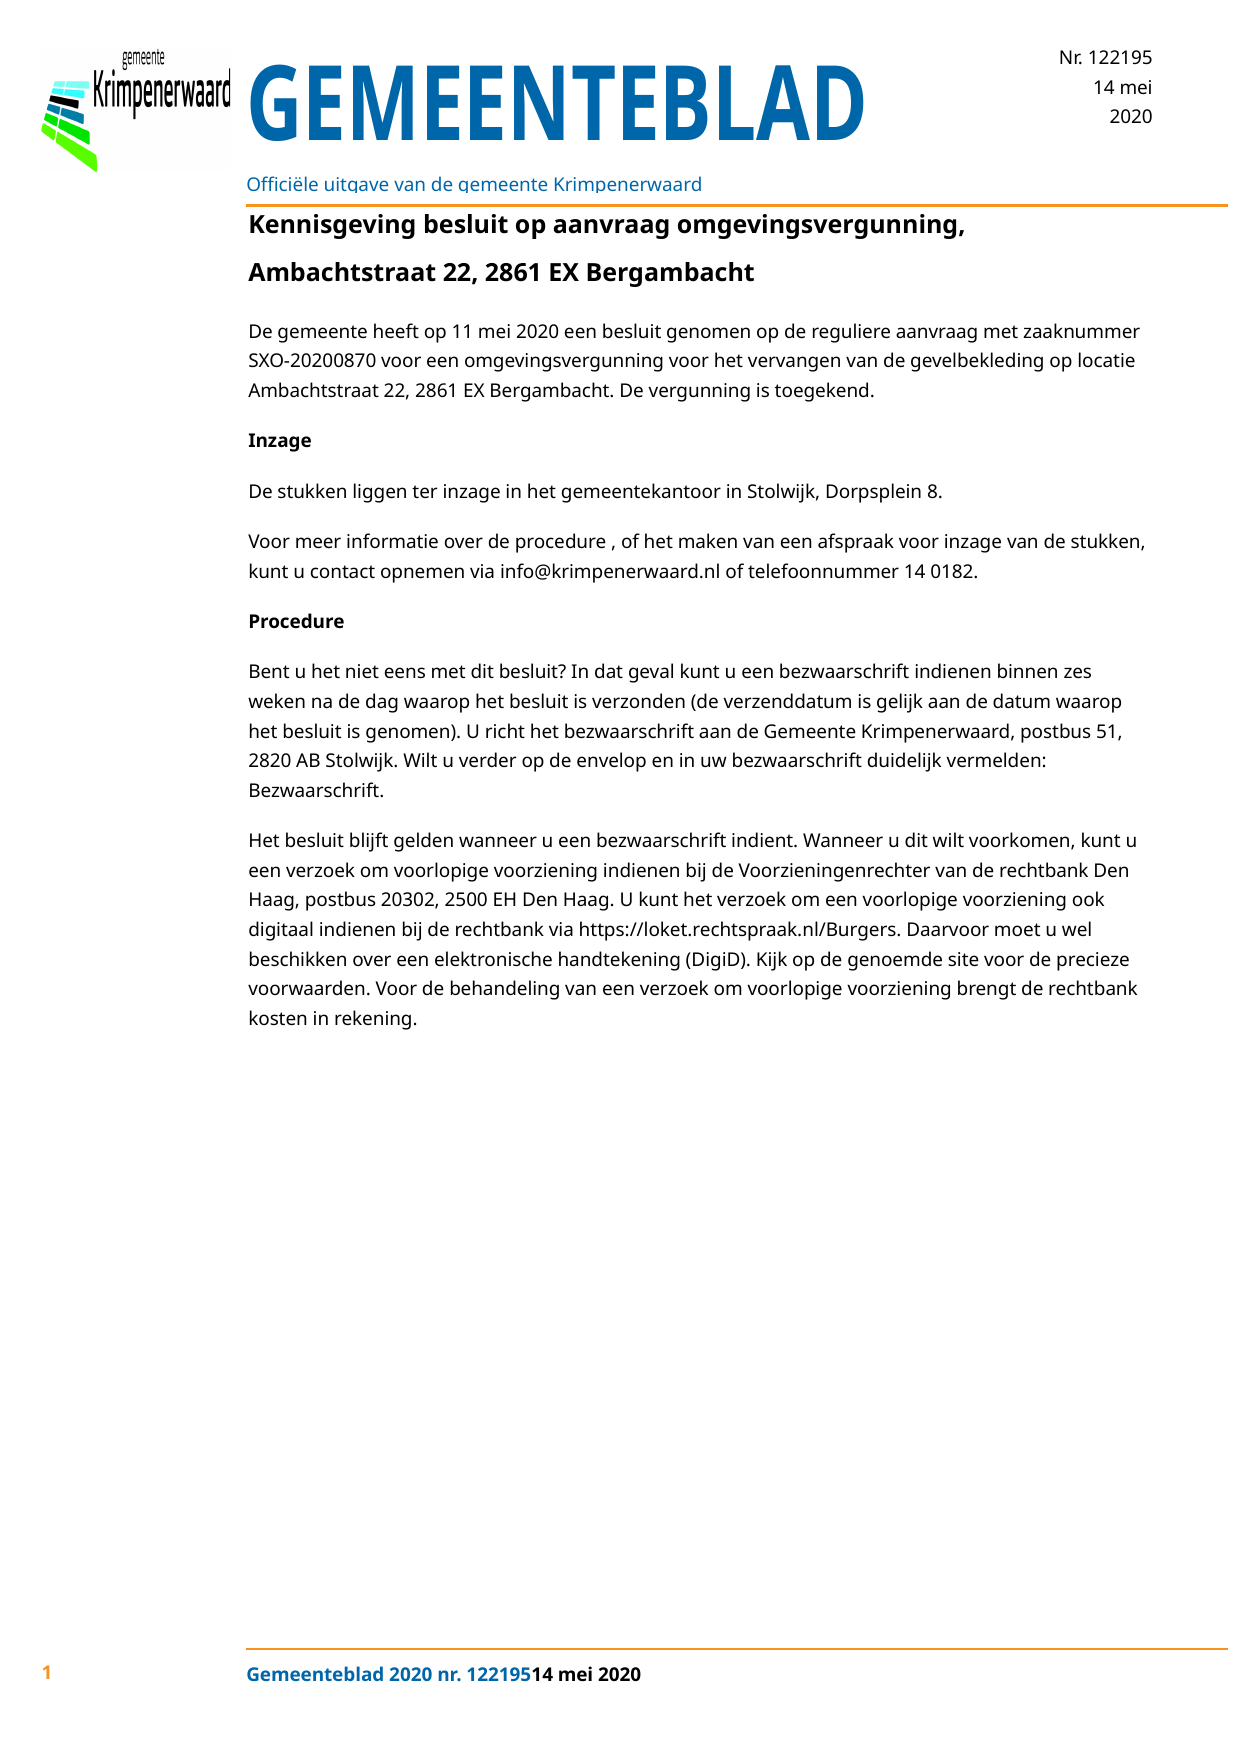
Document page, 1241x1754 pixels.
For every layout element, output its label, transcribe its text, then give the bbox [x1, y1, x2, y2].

text Procedure [248, 608, 1152, 634]
text De gemeente heeft op 11 mei 2020 een besluit genomen op de reguliere aanvraag met zaaknummer SXO-20200870 voor een omgevingsvergunning voor het vervangen van de gevelbekleding op locatie Ambachtstraat 22, 2861 EX Bergambacht. De vergunning is toegekend. [248, 318, 1152, 403]
text De stukken liggen ter inzage in het gemeentekantoor in Stolwijk, Dorpsplein 8. [248, 478, 1152, 504]
text Het besluit blijft gelden wanneer u een bezwaarschrift indient. Wanneer u dit wilt voorkomen, kunt u een verzoek om voorlopige voorziening indienen bij de Voorzieningenrechter van de rechtbank Den Haag, postbus 20302, 2500 EH Den Haag. U kunt het verzoek om een voorlopige voorziening ook digitaal indienen bij de rechtbank via https://loket.rechtspraak.nl/Burgers. Daarvoor moet u wel beschikken over een elektronische handtekening (DigiD). Kijk op de genoemde site voor de precieze voorwaarden. Voor de behandeling van een verzoek om voorlopige voorziening brengt de rechtbank kosten in rekening. [248, 827, 1152, 1031]
text Kennisgeving besluit op aanvraag omgevingsvergunning, Ambachtstraat 22, 2861 EX Bergambacht [248, 207, 1152, 288]
text Voor meer informatie over de procedure , of het maken van een afspraak voor inzage van de stukken, kunt u contact opnemen via info@krimpenerwaard.nl of telefoonnummer 14 0182. [248, 528, 1152, 584]
text Inzage [248, 427, 1152, 453]
picture [41, 47, 231, 172]
text Bent u het niet eens met dit besluit? In dat geval kunt u een bezwaarschrift indienen binnen zes weken na de dag waarop het besluit is verzonden (de verzenddatum is gelijk aan de datum waarop het besluit is genomen). U richt het bezwaarschrift aan de Gemeente Krimpenerwaard, postbus 51, 2820 AB Stolwijk. Wilt u verder op de envelop en in uw bezwaarschrift duidelijk vermelden: Bezwaarschrift. [248, 659, 1152, 803]
